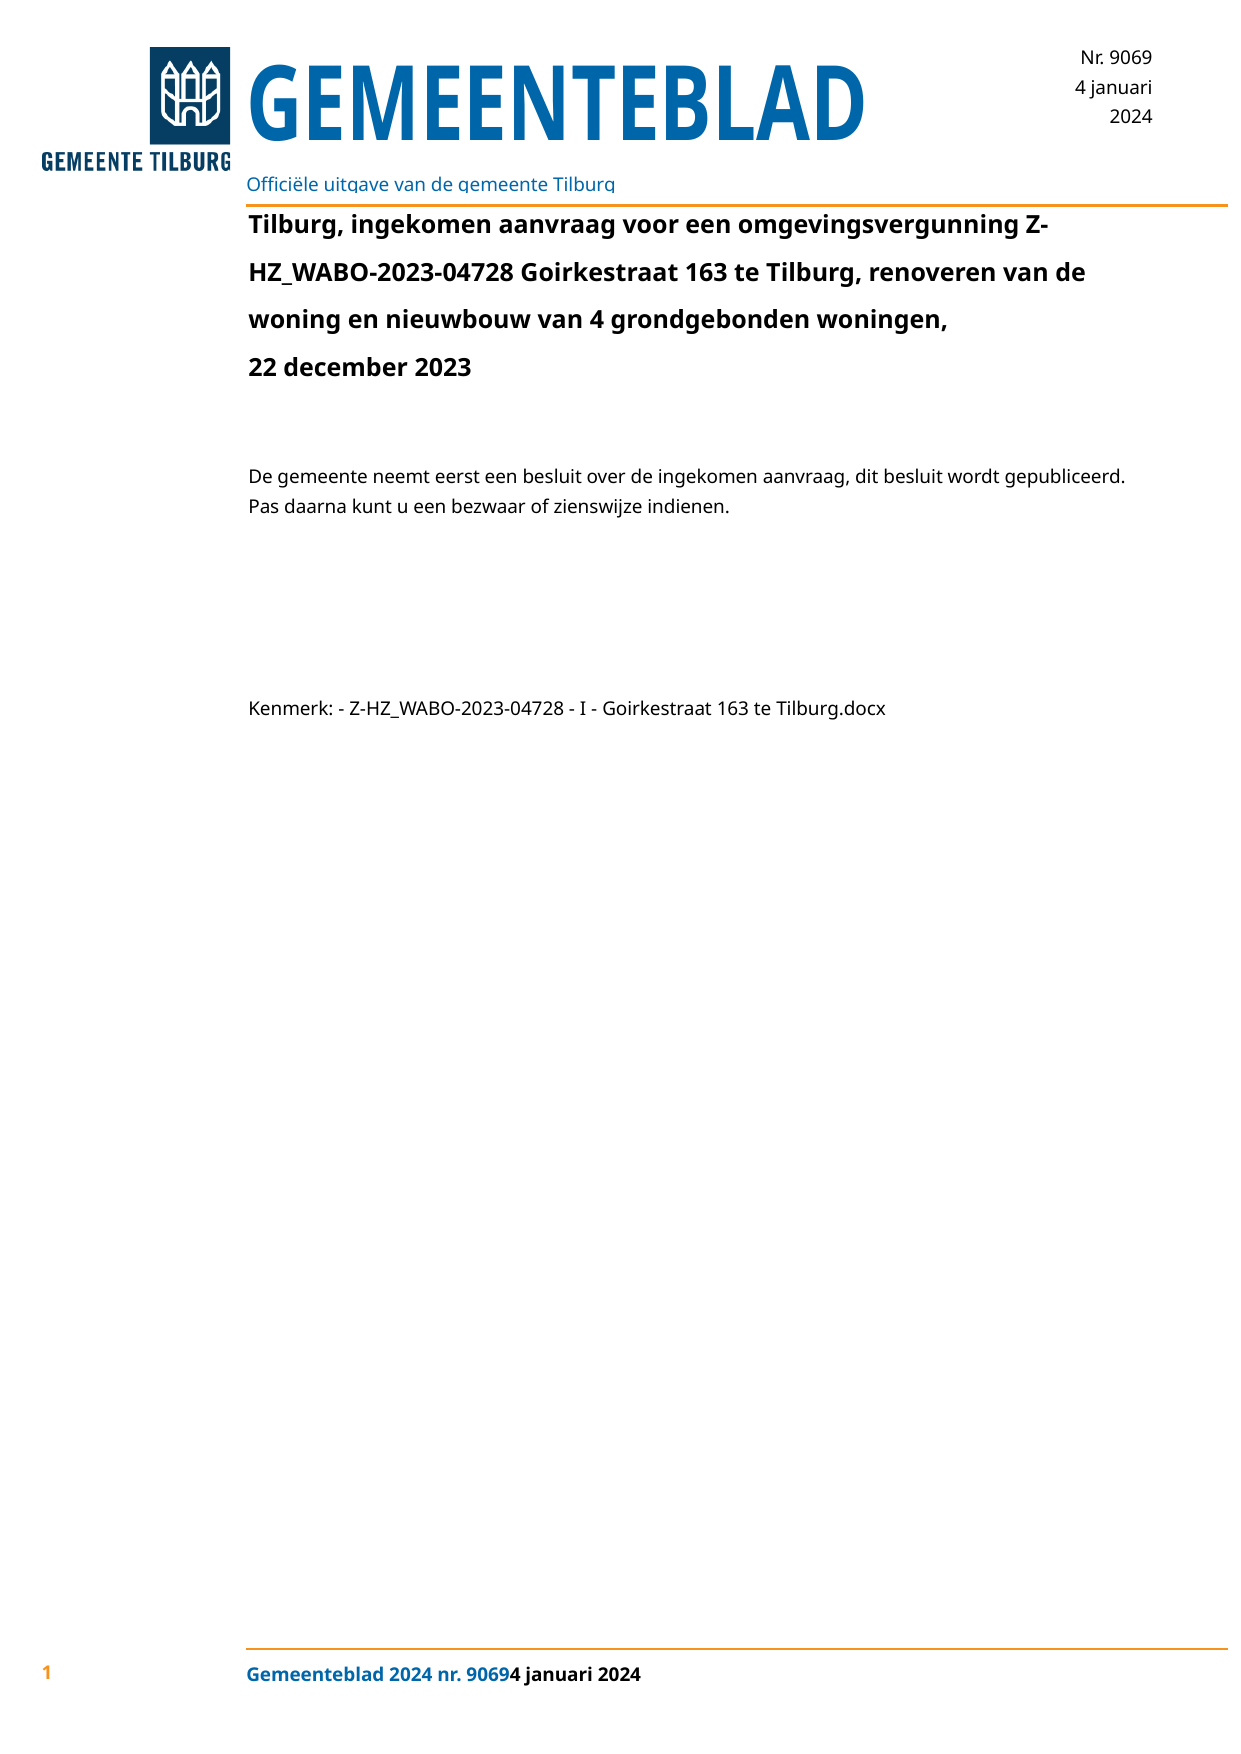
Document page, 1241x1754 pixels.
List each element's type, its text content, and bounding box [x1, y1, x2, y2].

text De gemeente neemt eerst een besluit over de ingekomen aanvraag, dit besluit wordt gepubliceerd. Pas daarna kunt u een bezwaar of zienswijze indienen. [248, 463, 1152, 519]
text Tilburg, ingekomen aanvraag voor een omgevingsvergunning Z-HZ_WABO-2023-04728 Goirkestraat 163 te Tilburg, renoveren van de woning en nieuwbouw van 4 grondgebonden woningen, 22 december 2023 [248, 207, 1152, 384]
text Kenmerk: - Z-HZ_WABO-2023-04728 - I - Goirkestraat 163 te Tilburg.docx [248, 695, 1152, 721]
picture [41, 47, 231, 172]
